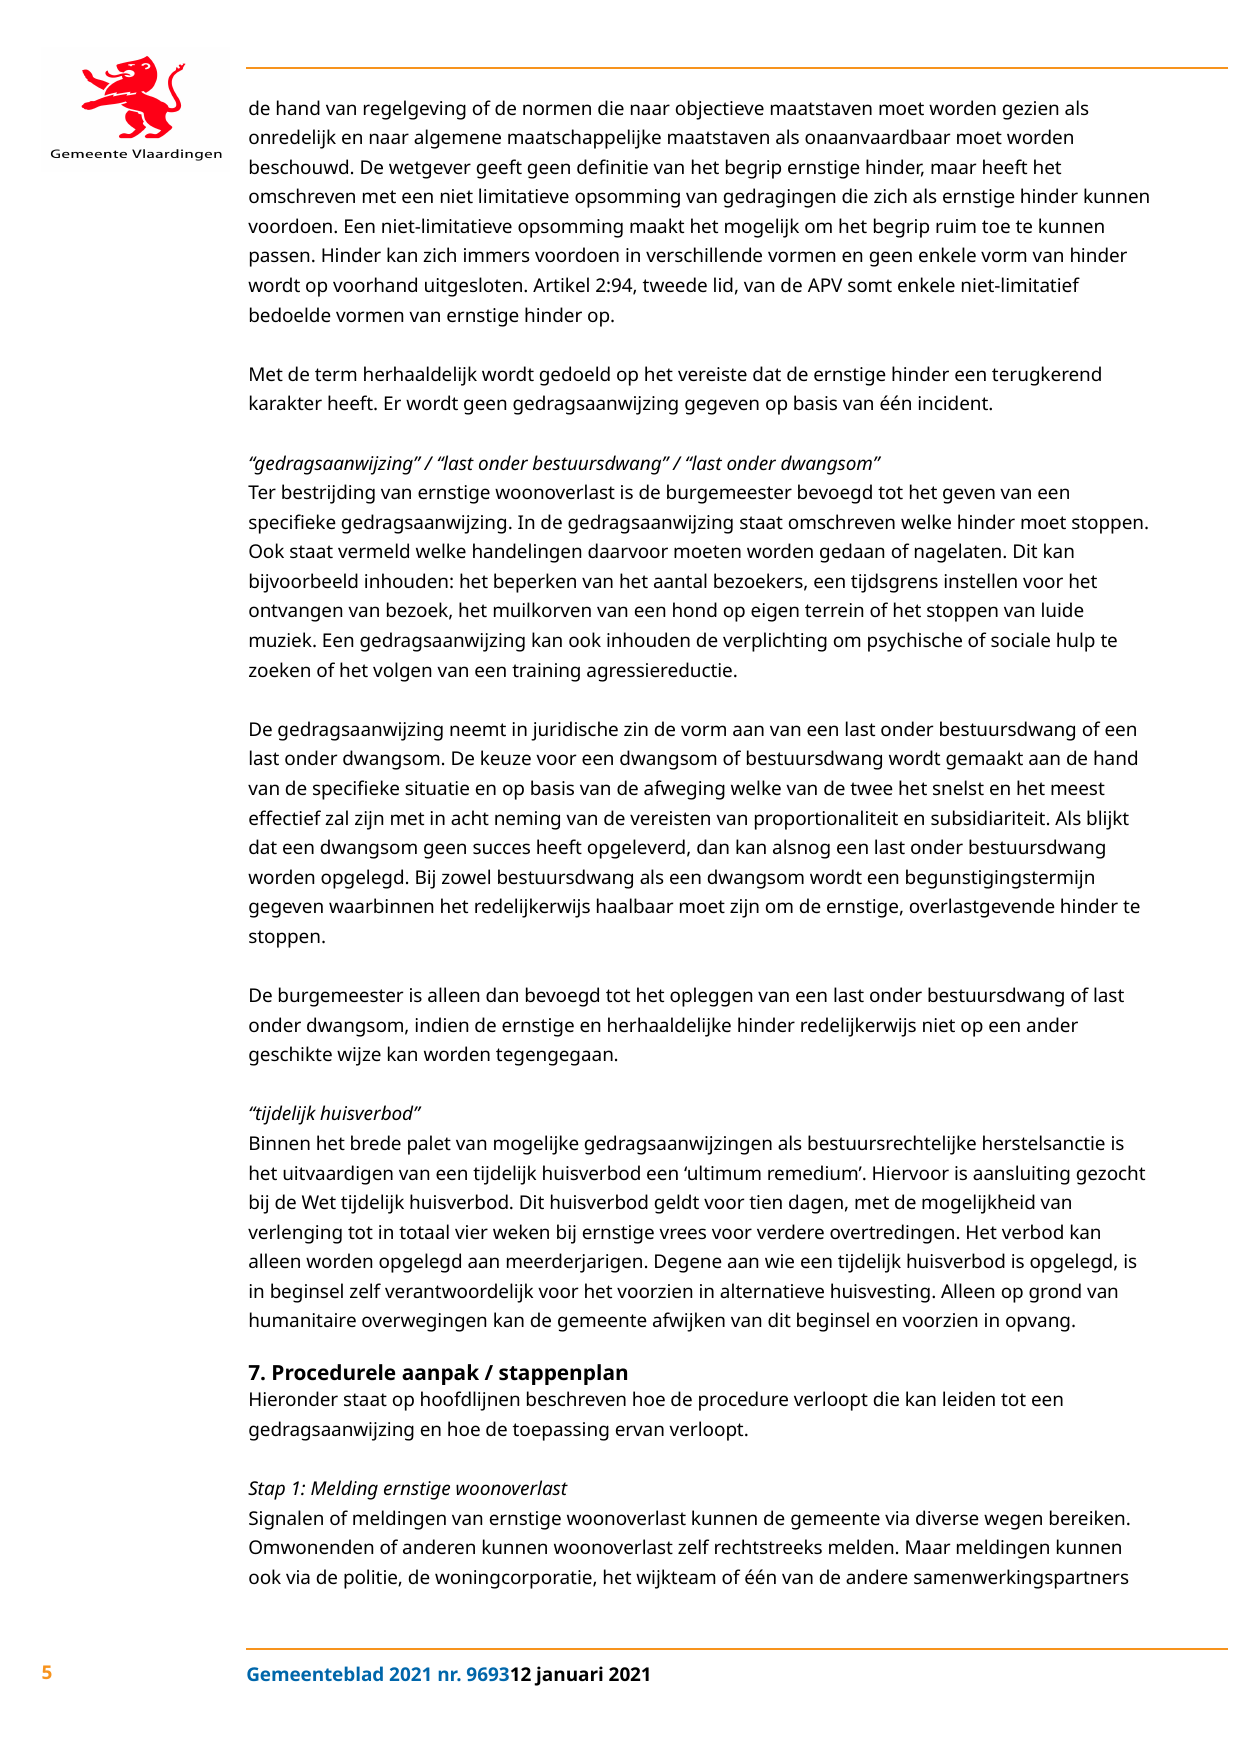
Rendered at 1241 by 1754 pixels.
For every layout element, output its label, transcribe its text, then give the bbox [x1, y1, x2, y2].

text Ter bestrijding van ernstige woonoverlast is de burgemeester bevoegd tot het geven van een specifieke gedragsaanwijzing. In de gedragsaanwijzing staat omschreven welke hinder moet stoppen. Ook staat vermeld welke handelingen daarvoor moeten worden gedaan of nagelaten. Dit kan bijvoorbeeld inhouden: het beperken van het aantal bezoekers, een tijdsgrens instellen voor het ontvangen van bezoek, het muilkorven van een hond op eigen terrein of het stoppen van luide muziek. Een gedragsaanwijzing kan ook inhouden de verplichting om psychische of sociale hulp te zoeken of het volgen van een training agressiereductie. [248, 479, 1152, 683]
text “tijdelijk huisverbod” [248, 1101, 1152, 1126]
picture [41, 47, 231, 172]
text Binnen het brede palet van mogelijke gedragsaanwijzingen als bestuursrechtelijke herstelsanctie is het uitvaardigen van een tijdelijk huisverbod een ‘ultimum remedium’. Hiervoor is aansluiting gezocht bij de Wet tijdelijk huisverbod. Dit huisverbod geldt voor tien dagen, met de mogelijkheid van verlenging tot in totaal vier weken bij ernstige vrees voor verdere overtredingen. Het verbod kan alleen worden opgelegd aan meerderjarigen. Degene aan wie een tijdelijk huisverbod is opgelegd, is in beginsel zelf verantwoordelijk voor het voorzien in alternatieve huisvesting. Alleen op grond van humanitaire overwegingen kan de gemeente afwijken van dit beginsel en voorzien in opvang. [248, 1130, 1152, 1333]
text De burgemeester is alleen dan bevoegd tot het opleggen van een last onder bestuursdwang of last onder dwangsom, indien de ernstige en herhaaldelijke hinder redelijkerwijs niet op een ander geschikte wijze kan worden tegengegaan. [248, 982, 1152, 1067]
text 7. Procedurele aanpak / stappenplan [248, 1358, 1152, 1387]
text Hieronder staat op hoofdlijnen beschreven hoe de procedure verloopt die kan leiden tot een gedragsaanwijzing en hoe de toepassing ervan verloopt. [248, 1387, 1152, 1442]
text Signalen of meldingen van ernstige woonoverlast kunnen de gemeente via diverse wegen bereiken. Omwonenden of anderen kunnen woonoverlast zelf rechtstreeks melden. Maar meldingen kunnen ook via de politie, de woningcorporatie, het wijkteam of één van de andere samenwerkingspartners [248, 1505, 1152, 1590]
text Stap 1: Melding ernstige woonoverlast [248, 1475, 1152, 1501]
text de hand van regelgeving of de normen die naar objectieve maatstaven moet worden gezien als onredelijk en naar algemene maatschappelijke maatstaven als onaanvaardbaar moet worden beschouwd. De wetgever geeft geen definitie van het begrip ernstige hinder, maar heeft het omschreven met een niet limitatieve opsomming van gedragingen die zich als ernstige hinder kunnen voordoen. Een niet-limitatieve opsomming maakt het mogelijk om het begrip ruim toe te kunnen passen. Hinder kan zich immers voordoen in verschillende vormen en geen enkele vorm van hinder wordt op voorhand uitgesloten. Artikel 2:94, tweede lid, van de APV somt enkele niet-limitatief bedoelde vormen van ernstige hinder op. [248, 95, 1152, 328]
text “gedragsaanwijzing” / “last onder bestuursdwang” / “last onder dwangsom” [248, 450, 1152, 476]
text Met de term herhaaldelijk wordt gedoeld op het vereiste dat de ernstige hinder een terugkerend karakter heeft. Er wordt geen gedragsaanwijzing gegeven op basis van één incident. [248, 361, 1152, 416]
text De gedragsaanwijzing neemt in juridische zin de vorm aan van een last onder bestuursdwang of een last onder dwangsom. De keuze voor een dwangsom of bestuursdwang wordt gemaakt aan de hand van de specifieke situatie en op basis van de afweging welke van de twee het snelst en het meest effectief zal zijn met in acht neming van de vereisten van proportionaliteit en subsidiariteit. Als blijkt dat een dwangsom geen succes heeft opgeleverd, dan kan alsnog een last onder bestuursdwang worden opgelegd. Bij zowel bestuursdwang als een dwangsom wordt een begunstigingstermijn gegeven waarbinnen het redelijkerwijs haalbaar moet zijn om de ernstige, overlastgevende hinder te stoppen. [248, 716, 1152, 949]
